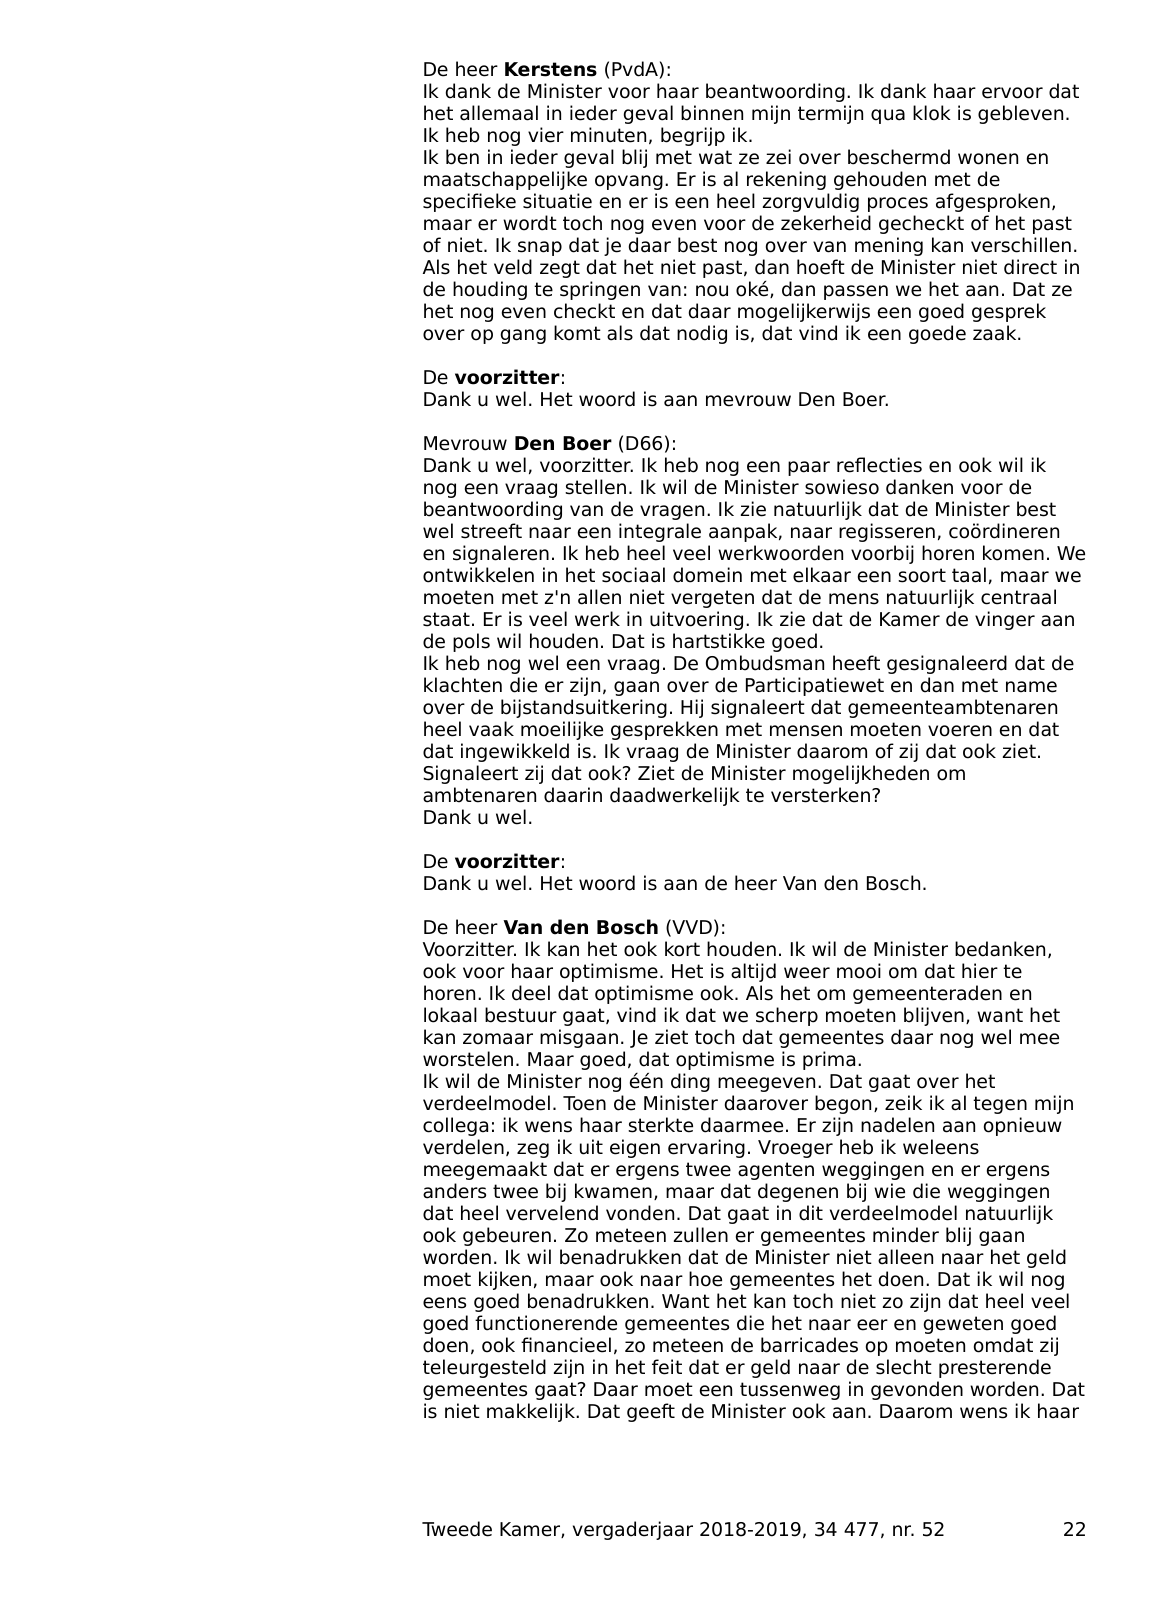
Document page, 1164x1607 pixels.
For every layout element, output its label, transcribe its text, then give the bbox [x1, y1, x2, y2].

text De voorzitter: [422, 851, 1087, 873]
text Ik wil de Minister nog één ding meegeven. Dat gaat over het verdeelmodel. Toen de Minister daarover begon, zeik ik al tegen mijn collega: ik wens haar sterkte daarmee. Er zijn nadelen aan opnieuw verdelen, zeg ik uit eigen ervaring. Vroeger heb ik weleens meegemaakt dat er ergens twee agenten weggingen en er ergens anders twee bij kwamen, maar dat degenen bij wie die weggingen dat heel vervelend vonden. Dat gaat in dit verdeelmodel natuurlijk ook gebeuren. Zo meteen zullen er gemeentes minder blij gaan worden. Ik wil benadrukken dat de Minister niet alleen naar het geld moet kijken, maar ook naar hoe gemeentes het doen. Dat ik wil nog eens goed benadrukken. Want het kan toch niet zo zijn dat heel veel goed functionerende gemeentes die het naar eer en geweten goed doen, ook financieel, zo meteen de barricades op moeten omdat zij teleurgesteld zijn in het feit dat er geld naar de slecht presterende gemeentes gaat? Daar moet een tussenweg in gevonden worden. Dat is niet makkelijk. Dat geeft de Minister ook aan. Daarom wens ik haar [422, 1071, 1087, 1423]
text De heer Van den Bosch (VVD): [422, 917, 1087, 939]
text Dank u wel. Het woord is aan mevrouw Den Boer. [422, 389, 1087, 411]
text Mevrouw Den Boer (D66): [422, 433, 1087, 455]
text Dank u wel, voorzitter. Ik heb nog een paar reflecties en ook wil ik nog een vraag stellen. Ik wil de Minister sowieso danken voor de beantwoording van de vragen. Ik zie natuurlijk dat de Minister best wel streeft naar een integrale aanpak, naar regisseren, coördineren en signaleren. Ik heb heel veel werkwoorden voorbij horen komen. We ontwikkelen in het sociaal domein met elkaar een soort taal, maar we moeten met z'n allen niet vergeten dat de mens natuurlijk centraal staat. Er is veel werk in uitvoering. Ik zie dat de Kamer de vinger aan de pols wil houden. Dat is hartstikke goed. [422, 455, 1087, 653]
text De voorzitter: [422, 367, 1087, 389]
text Ik dank de Minister voor haar beantwoording. Ik dank haar ervoor dat het allemaal in ieder geval binnen mijn termijn qua klok is gebleven. Ik heb nog vier minuten, begrijp ik. [422, 81, 1087, 147]
text Dank u wel. Het woord is aan de heer Van den Bosch. [422, 873, 1087, 895]
text Ik heb nog wel een vraag. De Ombudsman heeft gesignaleerd dat de klachten die er zijn, gaan over de Participatiewet en dan met name over de bijstandsuitkering. Hij signaleert dat gemeenteambtenaren heel vaak moeilijke gesprekken met mensen moeten voeren en dat dat ingewikkeld is. Ik vraag de Minister daarom of zij dat ook ziet. Signaleert zij dat ook? Ziet de Minister mogelijkheden om ambtenaren daarin daadwerkelijk te versterken? [422, 653, 1087, 807]
text Voorzitter. Ik kan het ook kort houden. Ik wil de Minister bedanken, ook voor haar optimisme. Het is altijd weer mooi om dat hier te horen. Ik deel dat optimisme ook. Als het om gemeenteraden en lokaal bestuur gaat, vind ik dat we scherp moeten blijven, want het kan zomaar misgaan. Je ziet toch dat gemeentes daar nog wel mee worstelen. Maar goed, dat optimisme is prima. [422, 939, 1087, 1071]
text De heer Kerstens (PvdA): [422, 59, 1087, 81]
text Ik ben in ieder geval blij met wat ze zei over beschermd wonen en maatschappelijke opvang. Er is al rekening gehouden met de specifieke situatie en er is een heel zorgvuldig proces afgesproken, maar er wordt toch nog even voor de zekerheid gecheckt of het past of niet. Ik snap dat je daar best nog over van mening kan verschillen. Als het veld zegt dat het niet past, dan hoeft de Minister niet direct in de houding te springen van: nou oké, dan passen we het aan. Dat ze het nog even checkt en dat daar mogelijkerwijs een goed gesprek over op gang komt als dat nodig is, dat vind ik een goede zaak. [422, 147, 1087, 345]
text Dank u wel. [422, 807, 1087, 829]
